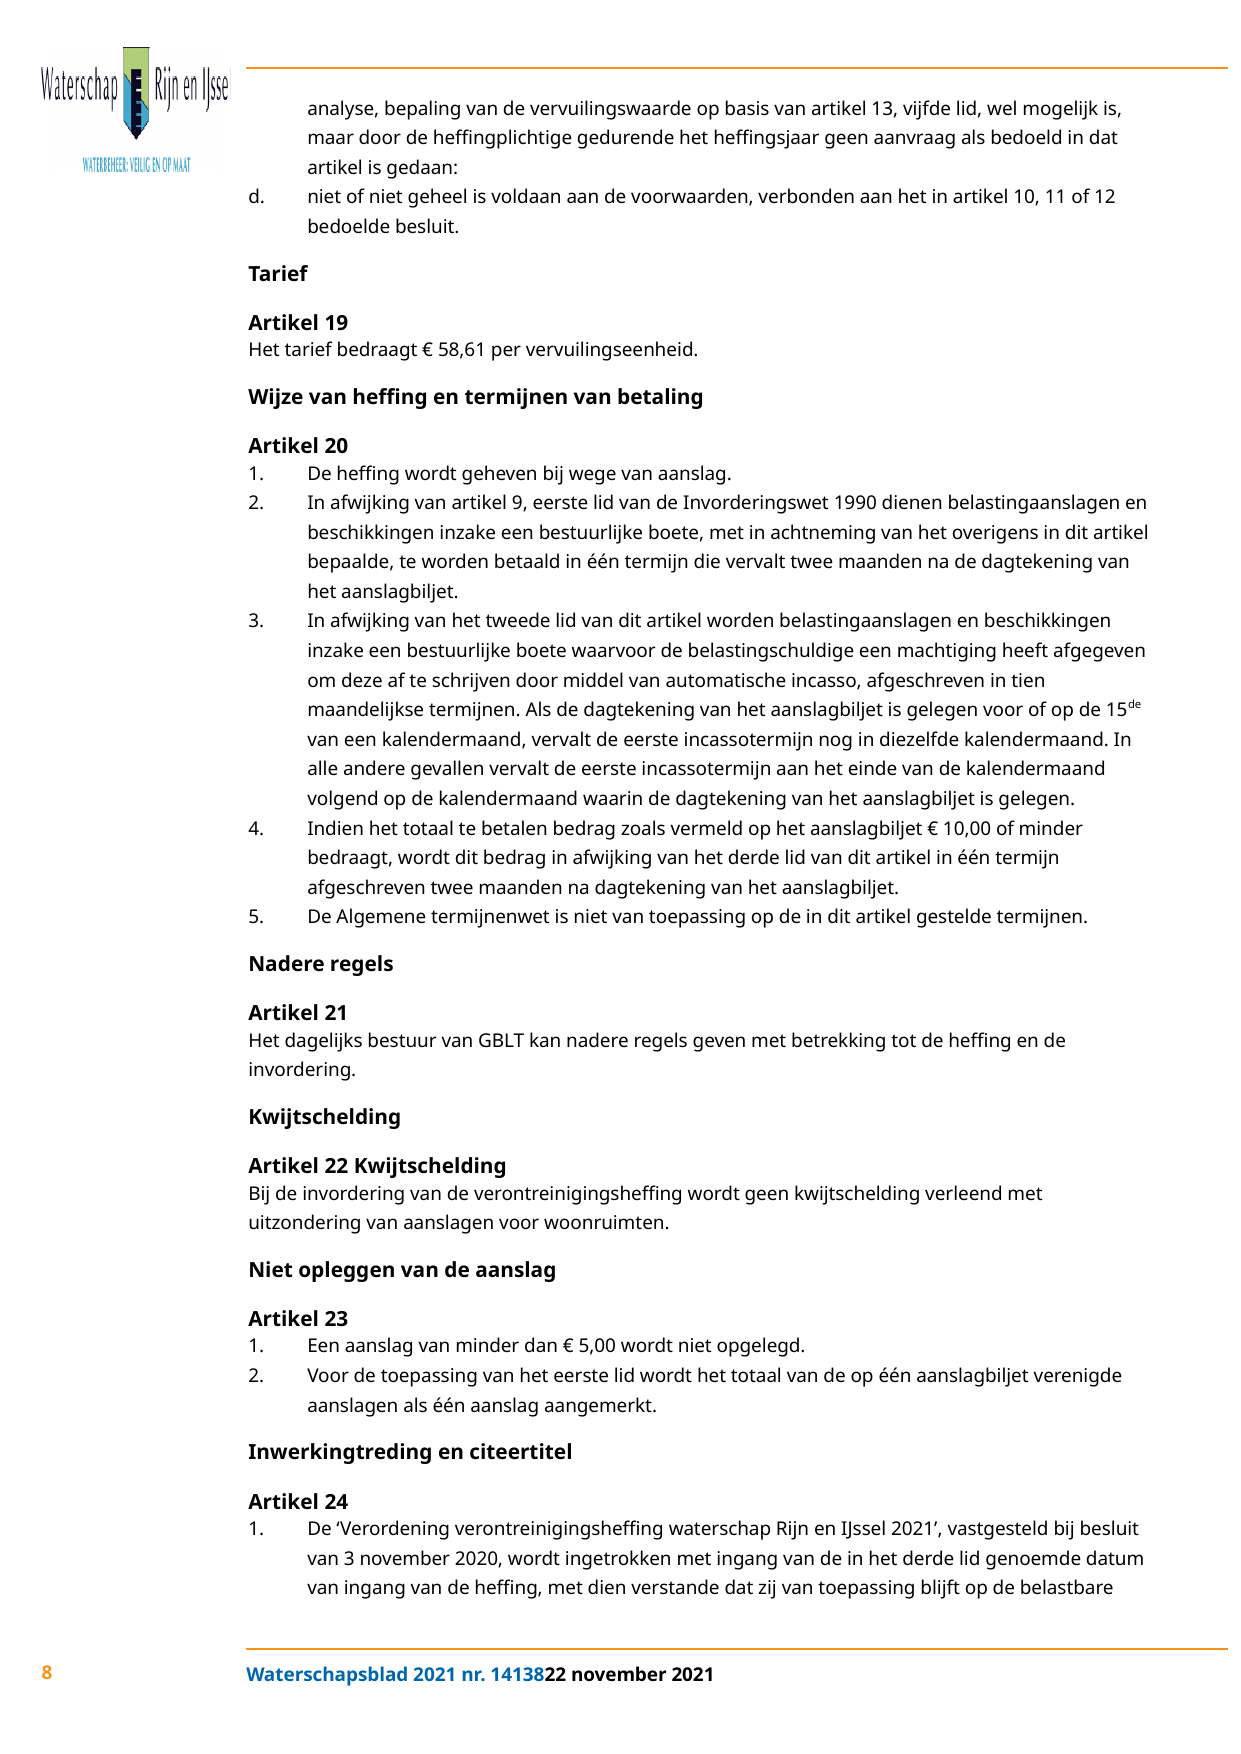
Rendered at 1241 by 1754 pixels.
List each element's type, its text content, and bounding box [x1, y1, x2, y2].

text Nadere regels [248, 949, 1152, 978]
text Artikel 20 [248, 431, 1152, 460]
text Artikel 23 [248, 1304, 1152, 1333]
text Kwijtschelding [248, 1102, 1152, 1131]
text Artikel 21 [248, 998, 1152, 1027]
list De heffing wordt geheven bij wege van aanslag. [248, 460, 1152, 486]
text Het dagelijks bestuur van GBLT kan nadere regels geven met betrekking tot de heffing en de invordering. [248, 1027, 1152, 1082]
text Inwerkingtreding en citeertitel [248, 1437, 1152, 1466]
list In afwijking van het tweede lid van dit artikel worden belastingaanslagen en beschikkingen inzake een bestuurlijke boete waarvoor de belastingschuldige een machtiging heeft afgegeven om deze af te schrijven door middel van automatische incasso, afgeschreven in tien maandelijkse termijnen. Als de dagtekening van het aanslagbiljet is gelegen voor of op de 15de van een kalendermaand, vervalt de eerste incassotermijn nog in diezelfde kalendermaand. In alle andere gevallen vervalt de eerste incassotermijn aan het einde van de kalendermaand volgend op de kalendermaand waarin de dagtekening van het aanslagbiljet is gelegen. [248, 608, 1152, 811]
picture [41, 47, 231, 172]
text Artikel 24 [248, 1487, 1152, 1515]
list In afwijking van artikel 9, eerste lid van de Invorderingswet 1990 dienen belastingaanslagen en beschikkingen inzake een bestuurlijke boete, met in achtneming van het overigens in dit artikel bepaalde, te worden betaald in één termijn die vervalt twee maanden na de dagtekening van het aanslagbiljet. [248, 489, 1152, 604]
text Tarief [248, 259, 1152, 287]
text Wijze van heffing en termijnen van betaling [248, 382, 1152, 411]
list niet of niet geheel is voldaan aan de voorwaarden, verbonden aan het in artikel 10, 11 of 12 bedoelde besluit. [248, 183, 1152, 239]
list Indien het totaal te betalen bedrag zoals vermeld op het aanslagbiljet € 10,00 of minder bedraagt, wordt dit bedrag in afwijking van het derde lid van dit artikel in één termijn afgeschreven twee maanden na dagtekening van het aanslagbiljet. [248, 815, 1152, 900]
list Een aanslag van minder dan € 5,00 wordt niet opgelegd. [248, 1333, 1152, 1358]
text Niet opleggen van de aanslag [248, 1255, 1152, 1283]
text Artikel 22 Kwijtschelding [248, 1151, 1152, 1180]
text Het tarief bedraagt € 58,61 per vervuilingseenheid. [248, 336, 1152, 362]
text Artikel 19 [248, 308, 1152, 336]
list De Algemene termijnenwet is niet van toepassing op de in dit artikel gestelde termijnen. [248, 903, 1152, 929]
list Voor de toepassing van het eerste lid wordt het totaal van de op één aanslagbiljet verenigde aanslagen als één aanslag aangemerkt. [248, 1362, 1152, 1418]
list De ‘Verordening verontreinigingsheffing waterschap Rijn en IJssel 2021’, vastgesteld bij besluit van 3 november 2020, wordt ingetrokken met ingang van de in het derde lid genoemde datum van ingang van de heffing, met dien verstande dat zij van toepassing blijft op de belastbare [248, 1515, 1152, 1600]
text Bij de invordering van de verontreinigingsheffing wordt geen kwijtschelding verleend met uitzondering van aanslagen voor woonruimten. [248, 1180, 1152, 1235]
list analyse, bepaling van de vervuilingswaarde op basis van artikel 13, vijfde lid, wel mogelijk is, maar door de heffingplichtige gedurende het heffingsjaar geen aanvraag als bedoeld in dat artikel is gedaan: [248, 95, 1152, 180]
